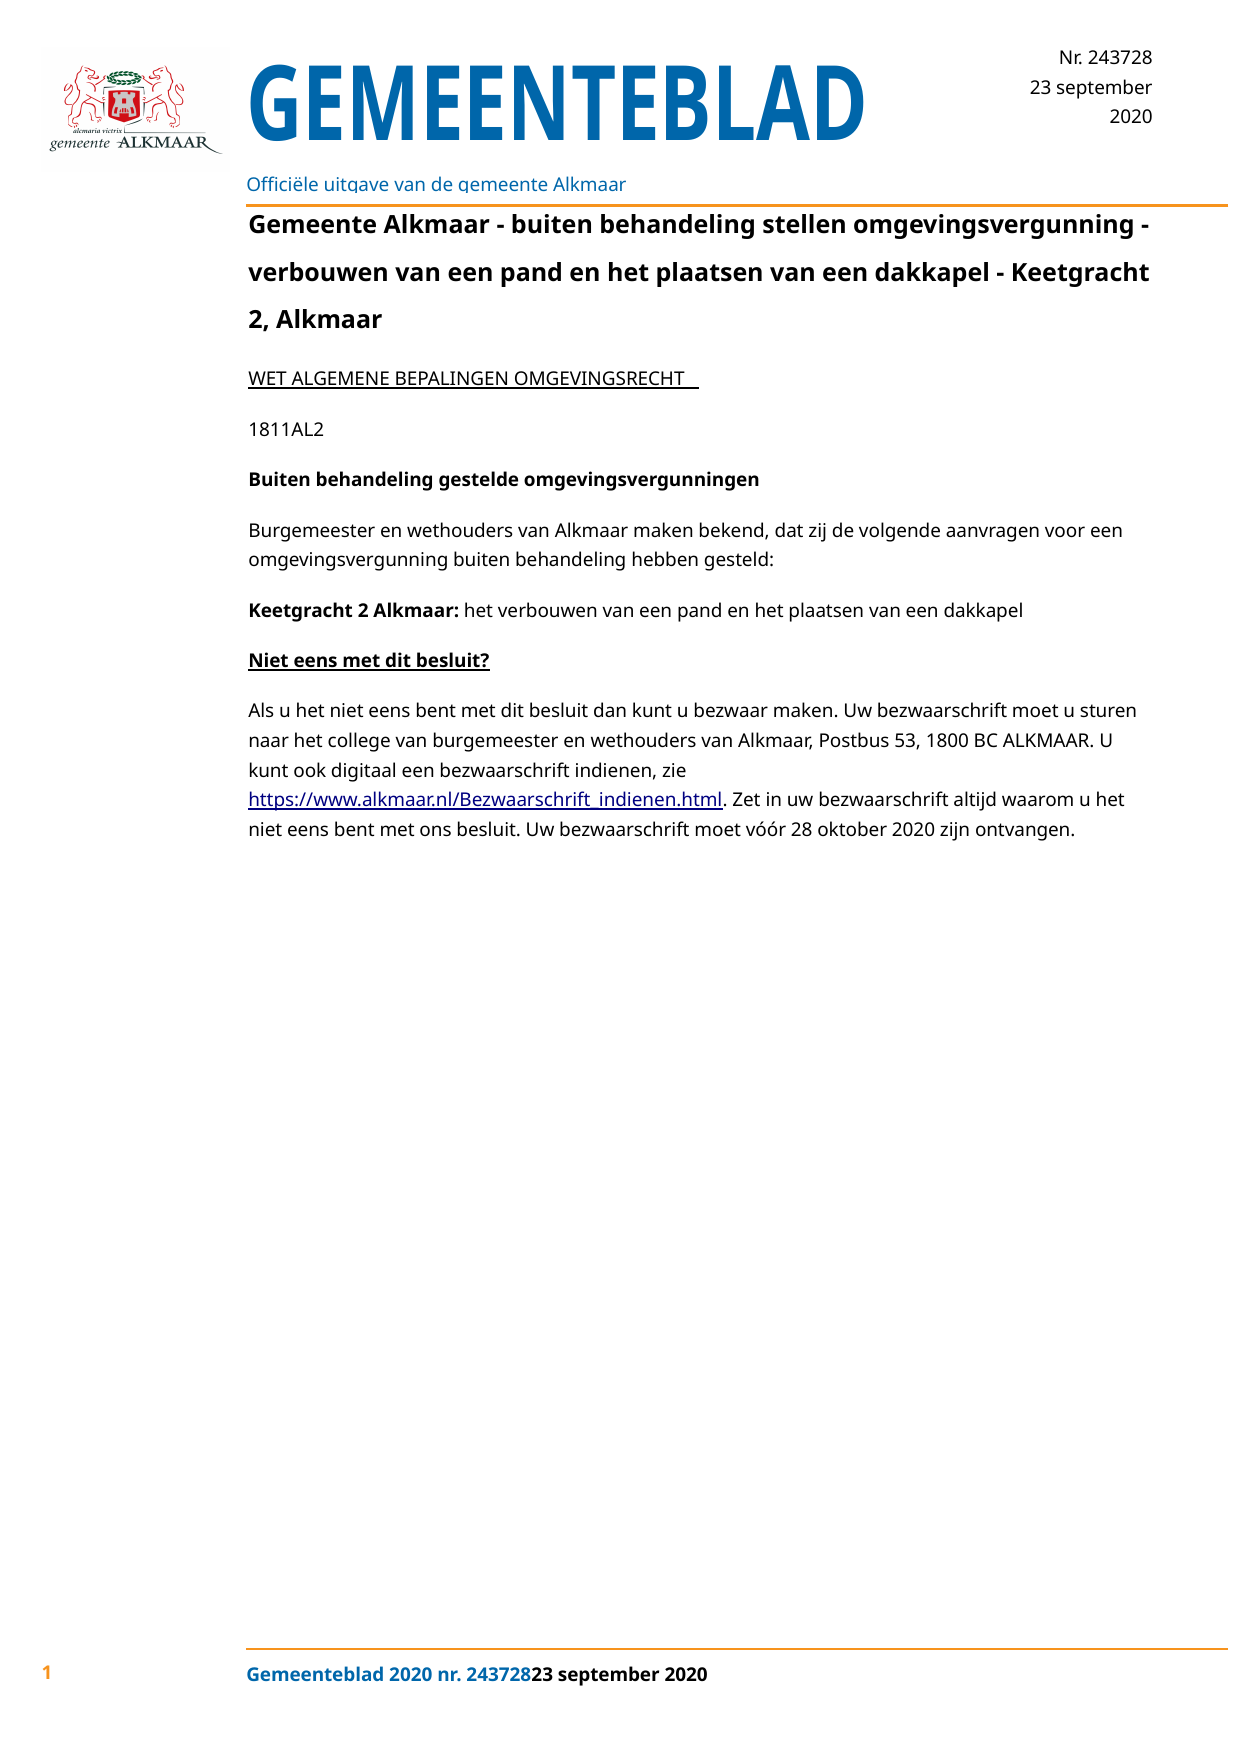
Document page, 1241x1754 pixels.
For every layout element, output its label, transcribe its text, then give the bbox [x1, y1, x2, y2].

text Niet eens met dit besluit? [248, 647, 1152, 673]
text Burgemeester en wethouders van Alkmaar maken bekend, dat zij de volgende aanvragen voor een omgevingsvergunning buiten behandeling hebben gesteld: [248, 517, 1152, 572]
text WET ALGEMENE BEPALINGEN OMGEVINGSRECHT [248, 366, 1152, 391]
picture [41, 47, 231, 172]
text 1811AL2 [248, 416, 1152, 442]
text Als u het niet eens bent met dit besluit dan kunt u bezwaar maken. Uw bezwaarschrift moet u sturen naar het college van burgemeester en wethouders van Alkmaar, Postbus 53, 1800 BC ALKMAAR. U kunt ook digitaal een bezwaarschrift indienen, zie https://www.alkmaar.nl/Bezwaarschrift_indienen.html. Zet in uw bezwaarschrift altijd waarom u het niet eens bent met ons besluit. Uw bezwaarschrift moet vóór 28 oktober 2020 zijn ontvangen. [248, 698, 1152, 842]
text Keetgracht 2 Alkmaar: het verbouwen van een pand en het plaatsen van een dakkapel [248, 597, 1152, 622]
text Buiten behandeling gestelde omgevingsvergunningen [248, 466, 1152, 492]
text Gemeente Alkmaar - buiten behandeling stellen omgevingsvergunning - verbouwen van een pand en het plaatsen van een dakkapel - Keetgracht 2, Alkmaar [248, 207, 1152, 336]
